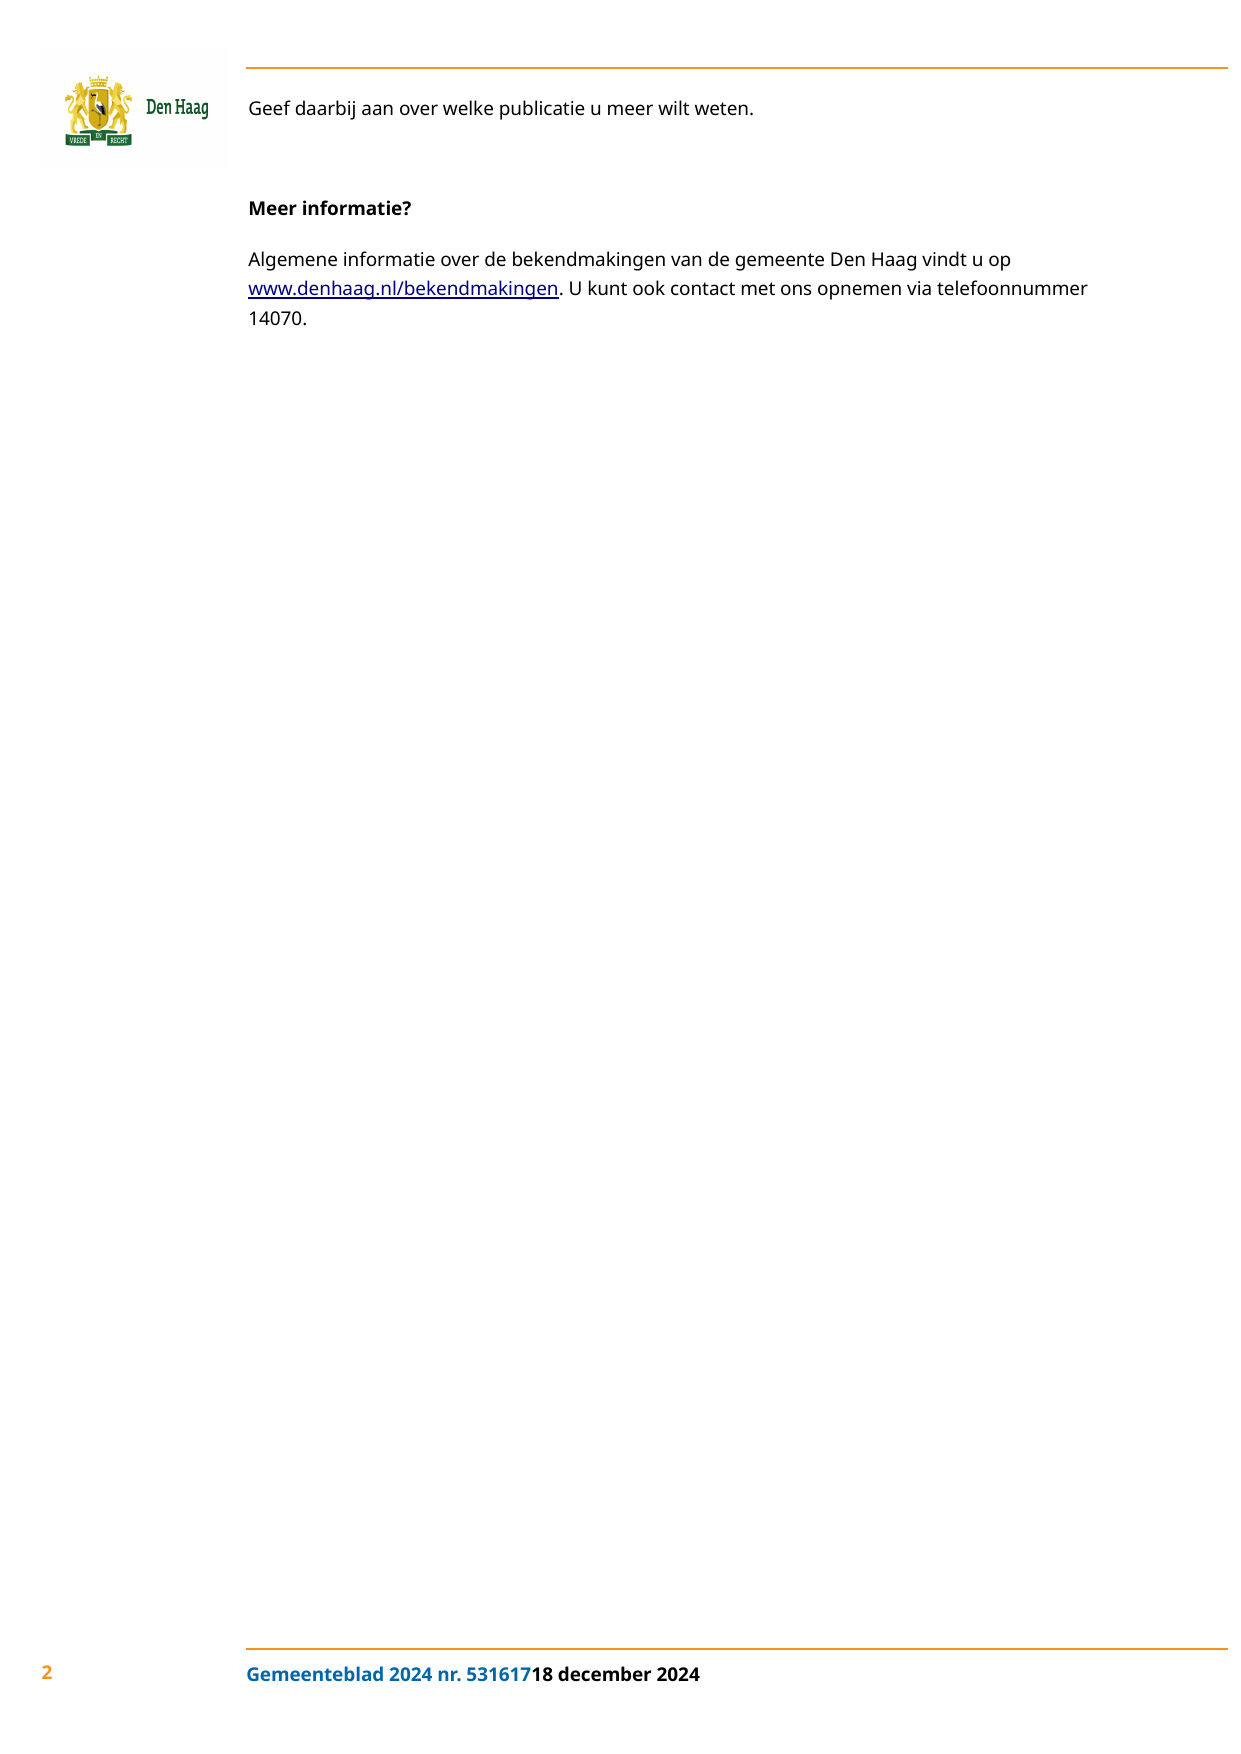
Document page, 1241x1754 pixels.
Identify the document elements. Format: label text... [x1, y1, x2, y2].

text Meer informatie? [248, 196, 1152, 221]
text Geef daarbij aan over welke publicatie u meer wilt weten. [248, 95, 1152, 121]
picture [41, 47, 231, 172]
text Algemene informatie over de bekendmakingen van de gemeente Den Haag vindt u op www.denhaag.nl/bekendmakingen. U kunt ook contact met ons opnemen via telefoonnummer 14070. [248, 246, 1152, 331]
